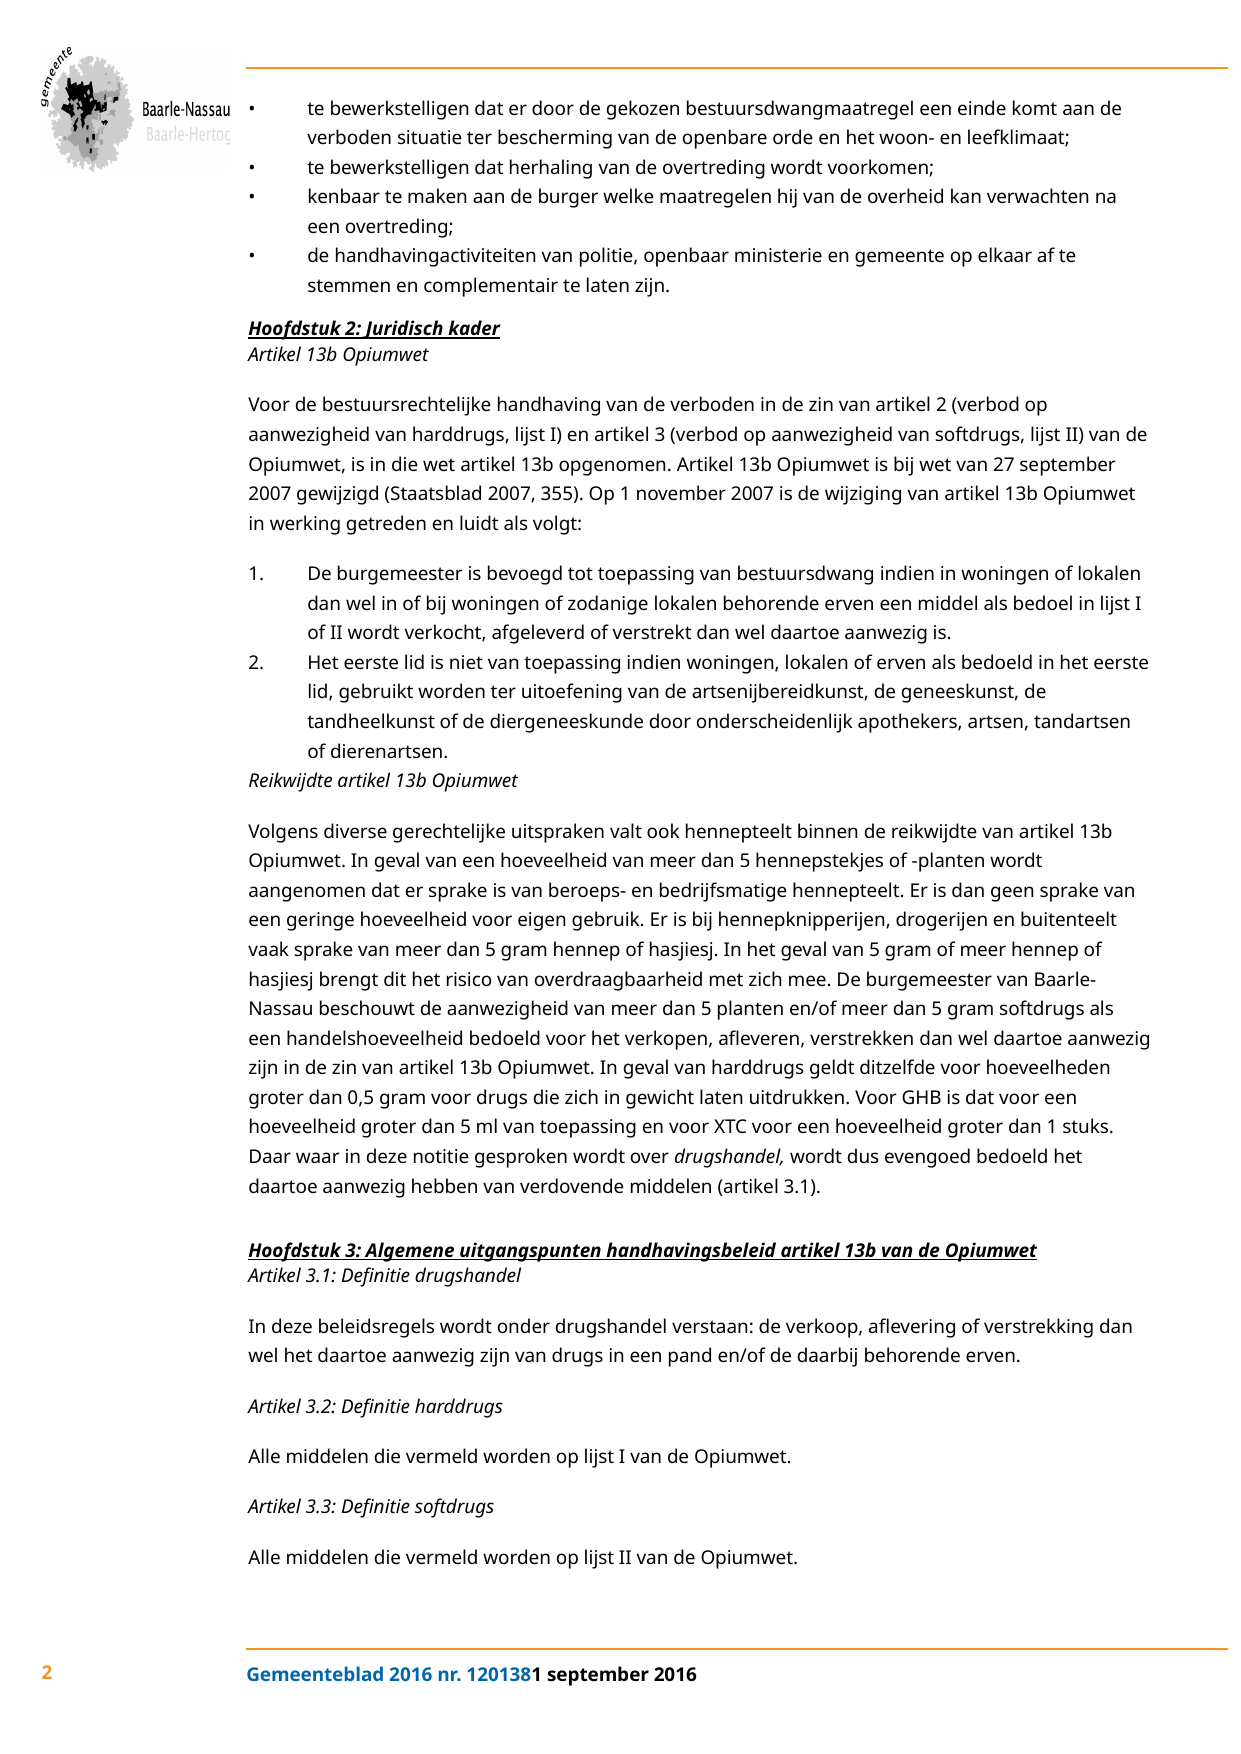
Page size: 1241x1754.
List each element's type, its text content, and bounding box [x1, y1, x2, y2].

list te bewerkstelligen dat er door de gekozen bestuursdwangmaatregel een einde komt aan de verboden situatie ter bescherming van de openbare orde en het woon- en leefklimaat; [248, 95, 1152, 150]
text Hoofdstuk 3: Algemene uitgangspunten handhavingsbeleid artikel 13b van de Opiumwet [248, 1237, 1152, 1262]
text Alle middelen die vermeld worden op lijst I van de Opiumwet. [248, 1443, 1152, 1469]
text Alle middelen die vermeld worden op lijst II van de Opiumwet. [248, 1544, 1152, 1570]
text Hoofdstuk 2: Juridisch kader [248, 315, 1152, 341]
list De burgemeester is bevoegd tot toepassing van bestuursdwang indien in woningen of lokalen dan wel in of bij woningen of zodanige lokalen behorende erven een middel als bedoel in lijst I of II wordt verkocht, afgeleverd of verstrekt dan wel daartoe aanwezig is. [248, 560, 1152, 645]
text Voor de bestuursrechtelijke handhaving van de verboden in de zin van artikel 2 (verbod op aanwezigheid van harddrugs, lijst I) en artikel 3 (verbod op aanwezigheid van softdrugs, lijst II) van de Opiumwet, is in die wet artikel 13b opgenomen. Artikel 13b Opiumwet is bij wet van 27 september 2007 gewijzigd (Staatsblad 2007, 355). Op 1 november 2007 is de wijziging van artikel 13b Opiumwet in werking getreden en luidt als volgt: [248, 392, 1152, 536]
text Artikel 3.1: Definitie drugshandel [248, 1262, 1152, 1288]
text Artikel 13b Opiumwet [248, 341, 1152, 367]
text In deze beleidsregels wordt onder drugshandel verstaan: de verkoop, aflevering of verstrekking dan wel het daartoe aanwezig zijn van drugs in een pand en/of de daarbij behorende erven. [248, 1313, 1152, 1368]
text Artikel 3.2: Definitie harddrugs [248, 1393, 1152, 1419]
text Volgens diverse gerechtelijke uitspraken valt ook hennepteelt binnen de reikwijdte van artikel 13b Opiumwet. In geval van een hoeveelheid van meer dan 5 hennepstekjes of -planten wordt aangenomen dat er sprake is van beroeps- en bedrijfsmatige hennepteelt. Er is dan geen sprake van een geringe hoeveelheid voor eigen gebruik. Er is bij hennepknipperijen, drogerijen en buitenteelt vaak sprake van meer dan 5 gram hennep of hasjiesj. In het geval van 5 gram of meer hennep of hasjiesj brengt dit het risico van overdraagbaarheid met zich mee. De burgemeester van Baarle-Nassau beschouwt de aanwezigheid van meer dan 5 planten en/of meer dan 5 gram softdrugs als een handelshoeveelheid bedoeld voor het verkopen, afleveren, verstrekken dan wel daartoe aanwezig zijn in de zin van artikel 13b Opiumwet. In geval van harddrugs geldt ditzelfde voor hoeveelheden groter dan 0,5 gram voor drugs die zich in gewicht laten uitdrukken. Voor GHB is dat voor een hoeveelheid groter dan 5 ml van toepassing en voor XTC voor een hoeveelheid groter dan 1 stuks. Daar waar in deze notitie gesproken wordt over drugshandel, wordt dus evengoed bedoeld het daartoe aanwezig hebben van verdovende middelen (artikel 3.1). [248, 818, 1152, 1198]
list de handhavingactiviteiten van politie, openbaar ministerie en gemeente op elkaar af te stemmen en complementair te laten zijn. [248, 243, 1152, 298]
list te bewerkstelligen dat herhaling van de overtreding wordt voorkomen; [248, 154, 1152, 180]
picture [41, 47, 231, 172]
text Reikwijdte artikel 13b Opiumwet [248, 767, 1152, 793]
text Artikel 3.3: Definitie softdrugs [248, 1494, 1152, 1519]
list Het eerste lid is niet van toepassing indien woningen, lokalen of erven als bedoeld in het eerste lid, gebruikt worden ter uitoefening van de artsenijbereidkunst, de geneeskunst, de tandheelkunst of de diergeneeskunde door onderscheidenlijk apothekers, artsen, tandartsen of dierenartsen. [248, 649, 1152, 763]
list kenbaar te maken aan de burger welke maatregelen hij van de overheid kan verwachten na een overtreding; [248, 183, 1152, 239]
